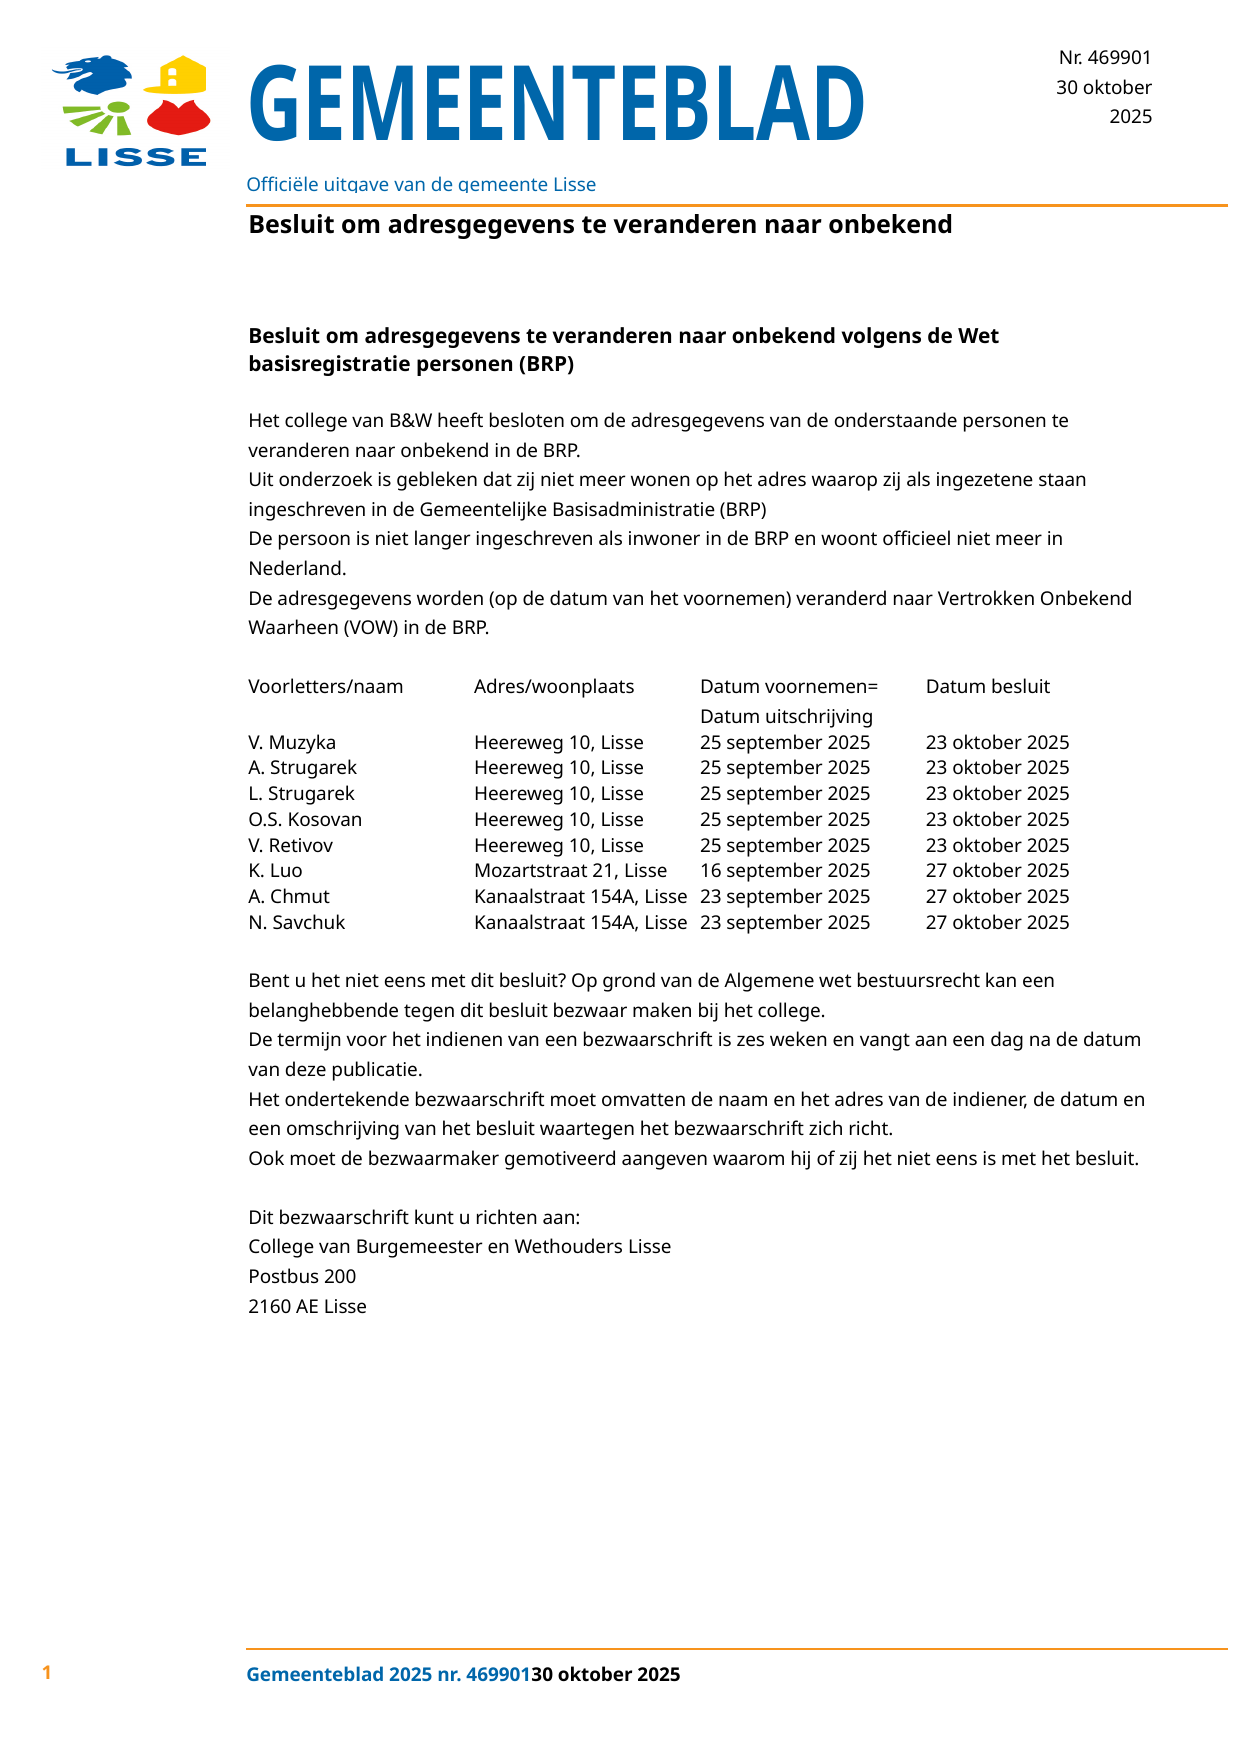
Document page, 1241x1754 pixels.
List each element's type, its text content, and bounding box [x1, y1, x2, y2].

text Het ondertekende bezwaarschrift moet omvatten de naam en het adres van de indiener, de datum en een omschrijving van het besluit waartegen het bezwaarschrift zich richt. [248, 1086, 1152, 1141]
table_cell A. Chmut [248, 883, 474, 909]
table_cell 23 oktober 2025 [926, 780, 1152, 806]
text Besluit om adresgegevens te veranderen naar onbekend volgens de Wet basisregistratie personen (BRP) [248, 321, 1152, 378]
table_cell 23 september 2025 [700, 883, 926, 909]
text College van Burgemeester en Wethouders ​Lisse​ [248, 1234, 1152, 1259]
table_cell 25 september 2025 [700, 832, 926, 857]
table_cell 25 september 2025 [700, 755, 926, 780]
table_cell Heereweg 10, Lisse [474, 755, 700, 780]
text De adresgegevens worden (op de datum van het voornemen) veranderd naar Vertrokken Onbekend Waarheen (VOW) in de BRP. [248, 585, 1152, 640]
table_cell A. Strugarek [248, 755, 474, 780]
table_cell Heereweg 10, Lisse [474, 806, 700, 832]
text Besluit om adresgegevens te veranderen naar onbekend [248, 207, 1152, 241]
table_cell K. Luo [248, 858, 474, 883]
table_cell 25 september 2025 [700, 806, 926, 832]
table_header Voorletters/naam [248, 674, 474, 729]
table_cell Heereweg 10, Lisse [474, 729, 700, 754]
table_cell N. Savchuk [248, 909, 474, 935]
table_cell Kanaalstraat 154A, Lisse [474, 909, 700, 935]
table_cell Heereweg 10, Lisse [474, 832, 700, 857]
table_cell 23 oktober 2025 [926, 755, 1152, 780]
table_header Datum voornemen= Datum uitschrijving [700, 674, 926, 729]
text De persoon is niet langer ingeschreven als inwoner in de BRP en woont officieel niet meer in Nederland. [248, 526, 1152, 581]
table_cell 23 oktober 2025 [926, 729, 1152, 754]
table_cell 25 september 2025 [700, 780, 926, 806]
table_cell L. Strugarek [248, 780, 474, 806]
table_cell 23 oktober 2025 [926, 832, 1152, 857]
table_cell 27 oktober 2025 [926, 883, 1152, 909]
table_cell 16 september 2025 [700, 858, 926, 883]
table_cell Heereweg 10, Lisse [474, 780, 700, 806]
table_cell 25 september 2025 [700, 729, 926, 754]
text Ook moet de bezwaarmaker gemotiveerd aangeven waarom hij of zij het niet eens is met het besluit. [248, 1145, 1152, 1171]
text Uit onderzoek is gebleken dat zij niet meer wonen op het adres waarop zij als ingezetene staan ingeschreven in de Gemeentelijke Basisadministratie (BRP) [248, 466, 1152, 522]
table_cell Mozartstraat 21, Lisse [474, 858, 700, 883]
table_cell V. Muzyka [248, 729, 474, 754]
table_cell 27 oktober 2025 [926, 858, 1152, 883]
table_cell V. Retivov [248, 832, 474, 857]
table_header Adres/woonplaats [474, 674, 700, 729]
table_cell Kanaalstraat 154A, Lisse [474, 883, 700, 909]
text Dit bezwaarschrift kunt u richten aan: [248, 1204, 1152, 1230]
table_header Datum besluit [926, 674, 1152, 729]
table_cell O.S. Kosovan [248, 806, 474, 832]
text Het college van B&W heeft besloten om de adresgegevens van de onderstaande personen te veranderen naar onbekend in de BRP. [248, 407, 1152, 462]
picture [41, 47, 231, 172]
text ​​2160 AE​ ​Lisse​ [248, 1293, 1152, 1319]
text De termijn voor het indienen van een bezwaarschrift is zes weken en vangt aan een dag na de datum van deze publicatie. [248, 1027, 1152, 1082]
text ​​Postbus 200​ [248, 1263, 1152, 1289]
table_cell 23 oktober 2025 [926, 806, 1152, 832]
text Bent u het niet eens met dit besluit? Op grond van de Algemene wet bestuursrecht kan een belanghebbende tegen dit besluit bezwaar maken bij het college. [248, 967, 1152, 1023]
table_cell 27 oktober 2025 [926, 909, 1152, 935]
table_cell 23 september 2025 [700, 909, 926, 935]
